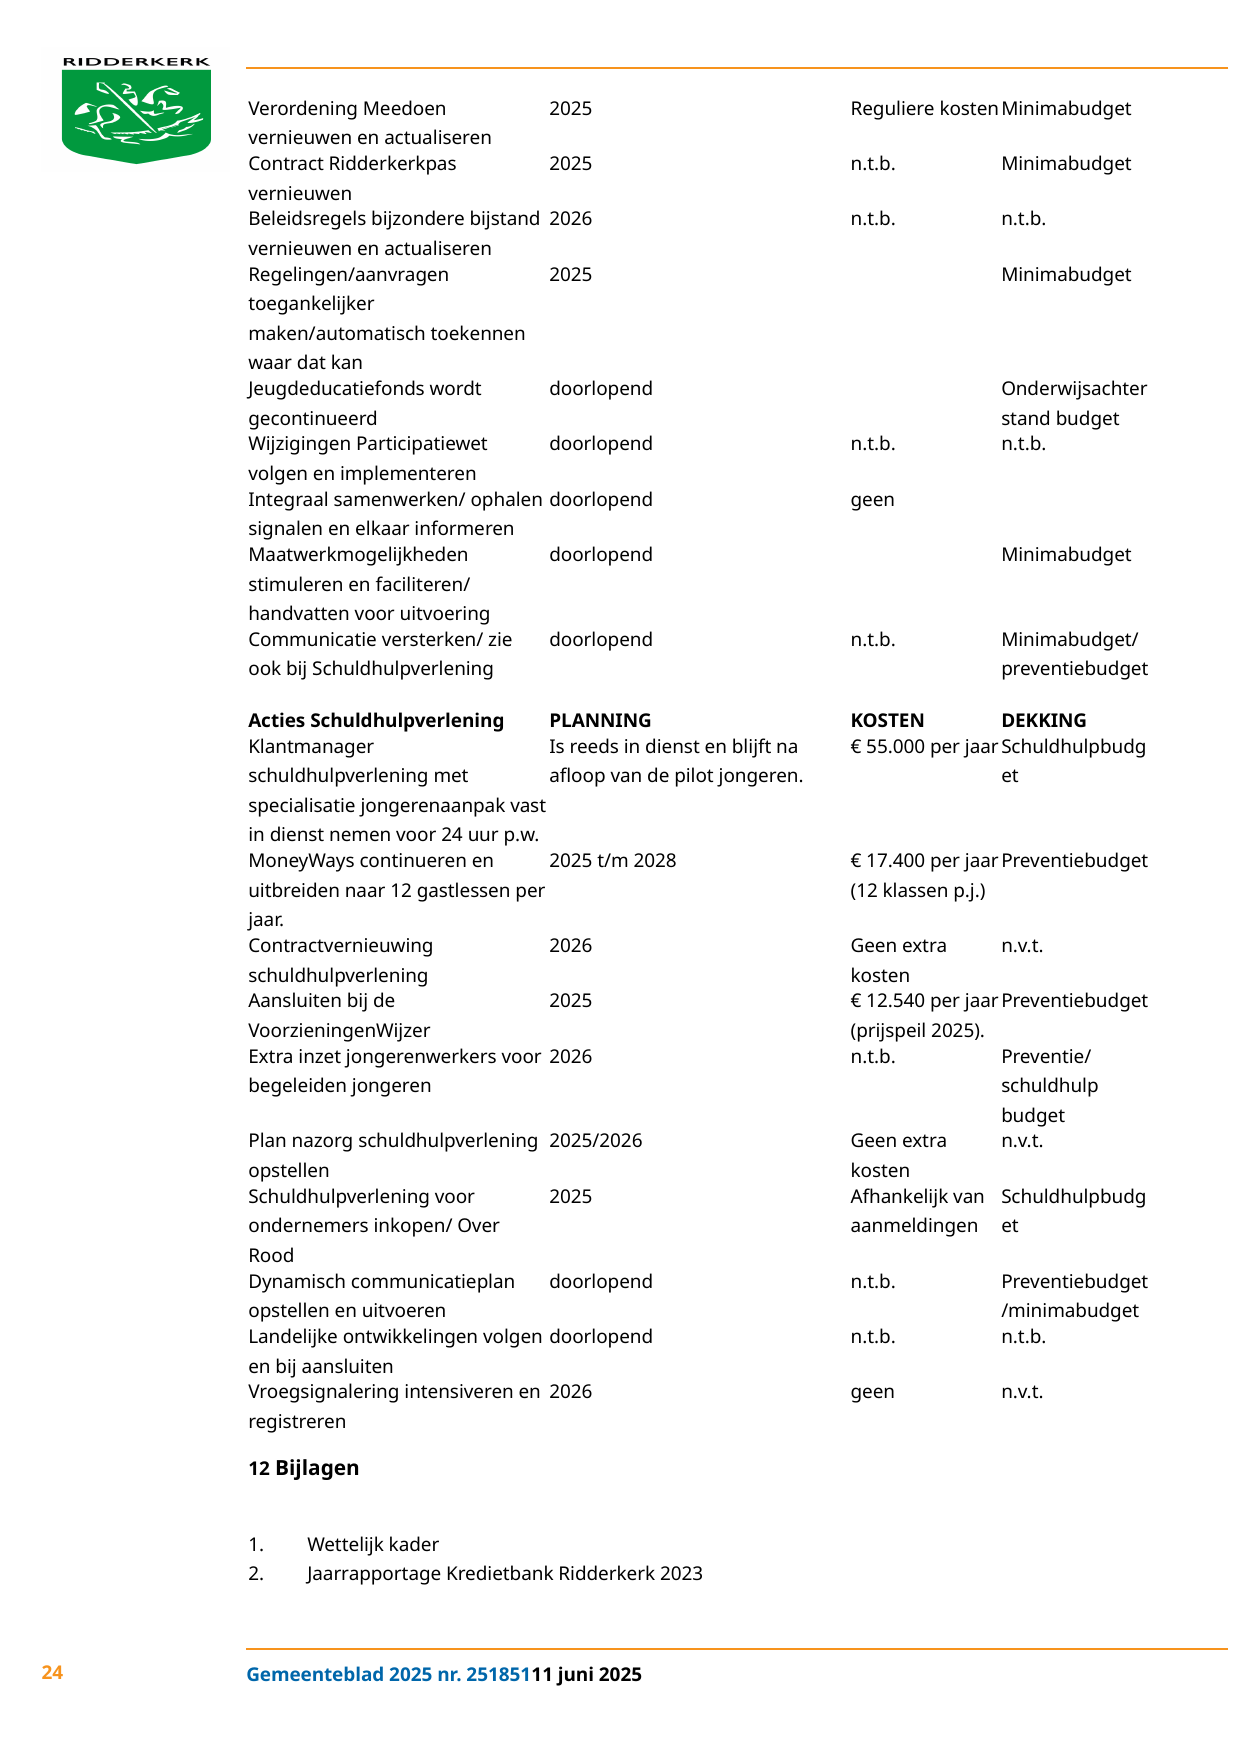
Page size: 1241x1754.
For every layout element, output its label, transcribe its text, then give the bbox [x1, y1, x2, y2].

table_cell n.t.b. [850, 1323, 1001, 1378]
table_cell KOSTEN [850, 707, 1001, 733]
table_cell 2025 [549, 150, 850, 205]
table_cell [549, 681, 850, 707]
table_cell DEKKING [1001, 707, 1152, 733]
table_cell Is reeds in dienst en blijft na afloop van de pilot jongeren. [549, 733, 850, 847]
table_cell Contractvernieuwing schuldhulpverlening [248, 932, 549, 987]
table_cell n.t.b. [1001, 205, 1152, 261]
table_cell doorlopend [549, 1323, 850, 1378]
table_cell MoneyWays continueren en uitbreiden naar 12 gastlessen per jaar. [248, 847, 549, 932]
table_cell [1001, 681, 1152, 707]
table_cell n.v.t. [1001, 1128, 1152, 1183]
table_cell doorlopend [549, 541, 850, 626]
list Jaarrapportage Kredietbank Ridderkerk 2023 [248, 1560, 1152, 1586]
table_cell Reguliere kosten [850, 95, 1001, 150]
table_cell geen [850, 486, 1001, 541]
table_cell [850, 541, 1001, 626]
table_cell Preventiebudget/minimabudget [1001, 1268, 1152, 1323]
table_cell [850, 261, 1001, 375]
table_cell Minimabudget/preventiebudget [1001, 626, 1152, 681]
table_cell Jeugdeducatiefonds wordt gecontinueerd [248, 375, 549, 431]
table_cell [1001, 486, 1152, 541]
table_cell Verordening Meedoen vernieuwen en actualiseren [248, 95, 549, 150]
table_cell 2025/2026 [549, 1128, 850, 1183]
table_cell 2025 [549, 988, 850, 1043]
table_cell Wijzigingen Participatiewet volgen en implementeren [248, 431, 549, 486]
table_cell 2025 [549, 261, 850, 375]
table_cell Aansluiten bij de VoorzieningenWijzer [248, 988, 549, 1043]
table_cell € 17.400 per jaar (12 klassen p.j.) [850, 847, 1001, 932]
table_cell n.t.b. [850, 1268, 1001, 1323]
table_cell Extra inzet jongerenwerkers voor begeleiden jongeren [248, 1043, 549, 1128]
table_cell Schuldhulpverlening voor ondernemers inkopen/ Over Rood [248, 1183, 549, 1268]
table_cell Schuldhulpbudget [1001, 1183, 1152, 1268]
table_cell Preventiebudget [1001, 847, 1152, 932]
table_cell n.t.b. [850, 205, 1001, 261]
table_cell doorlopend [549, 486, 850, 541]
table_cell € 55.000 per jaar [850, 733, 1001, 847]
list Wettelijk kader [248, 1531, 1152, 1557]
table_cell Minimabudget [1001, 95, 1152, 150]
table_cell 2026 [549, 205, 850, 261]
table_cell € 12.540 per jaar (prijspeil 2025). [850, 988, 1001, 1043]
table_cell n.t.b. [1001, 431, 1152, 486]
table_cell n.v.t. [1001, 932, 1152, 987]
picture [41, 47, 231, 172]
table_cell Onderwijsachterstand budget [1001, 375, 1152, 431]
table_cell Beleidsregels bijzondere bijstand vernieuwen en actualiseren [248, 205, 549, 261]
table_cell Regelingen/aanvragen toegankelijker maken/automatisch toekennen waar dat kan [248, 261, 549, 375]
table_cell 2026 [549, 1379, 850, 1434]
table_cell 2026 [549, 1043, 850, 1128]
table_cell Landelijke ontwikkelingen volgen en bij aansluiten [248, 1323, 549, 1378]
table_cell doorlopend [549, 1268, 850, 1323]
table_cell 2025 t/m 2028 [549, 847, 850, 932]
table_cell Minimabudget [1001, 261, 1152, 375]
table_cell n.t.b. [850, 626, 1001, 681]
table_cell Vroegsignalering intensiveren en registreren [248, 1379, 549, 1434]
text 12 Bijlagen [248, 1453, 1152, 1482]
table_cell Plan nazorg schuldhulpverlening opstellen [248, 1128, 549, 1183]
table_cell 2025 [549, 1183, 850, 1268]
table_cell doorlopend [549, 431, 850, 486]
table_cell [850, 375, 1001, 431]
table_cell 2025 [549, 95, 850, 150]
table_cell Maatwerkmogelijkheden stimuleren en faciliteren/ handvatten voor uitvoering [248, 541, 549, 626]
table_cell Acties Schuldhulpverlening [248, 707, 549, 733]
table_cell Klantmanager schuldhulpverlening met specialisatie jongerenaanpak vast in dienst nemen voor 24 uur p.w. [248, 733, 549, 847]
table_cell Minimabudget [1001, 150, 1152, 205]
table_cell [248, 681, 549, 707]
table_cell geen [850, 1379, 1001, 1434]
table_cell Preventiebudget [1001, 988, 1152, 1043]
table_cell Geen extra kosten [850, 932, 1001, 987]
table_cell doorlopend [549, 375, 850, 431]
table_cell Preventie/schuldhulp budget [1001, 1043, 1152, 1128]
table_cell doorlopend [549, 626, 850, 681]
table_cell [850, 681, 1001, 707]
table_cell Minimabudget [1001, 541, 1152, 626]
table_cell Integraal samenwerken/ ophalen signalen en elkaar informeren [248, 486, 549, 541]
table_cell n.t.b. [850, 1043, 1001, 1128]
table_cell Geen extra kosten [850, 1128, 1001, 1183]
table_cell Afhankelijk van aanmeldingen [850, 1183, 1001, 1268]
table_cell PLANNING [549, 707, 850, 733]
table_cell n.t.b. [850, 431, 1001, 486]
table_cell Schuldhulpbudget [1001, 733, 1152, 847]
table_cell n.t.b. [1001, 1323, 1152, 1378]
table_cell 2026 [549, 932, 850, 987]
table_cell Dynamisch communicatieplan opstellen en uitvoeren [248, 1268, 549, 1323]
table_cell n.t.b. [850, 150, 1001, 205]
table_cell Contract Ridderkerkpas vernieuwen [248, 150, 549, 205]
table_cell n.v.t. [1001, 1379, 1152, 1434]
table_cell Communicatie versterken/ zie ook bij Schuldhulpverlening [248, 626, 549, 681]
